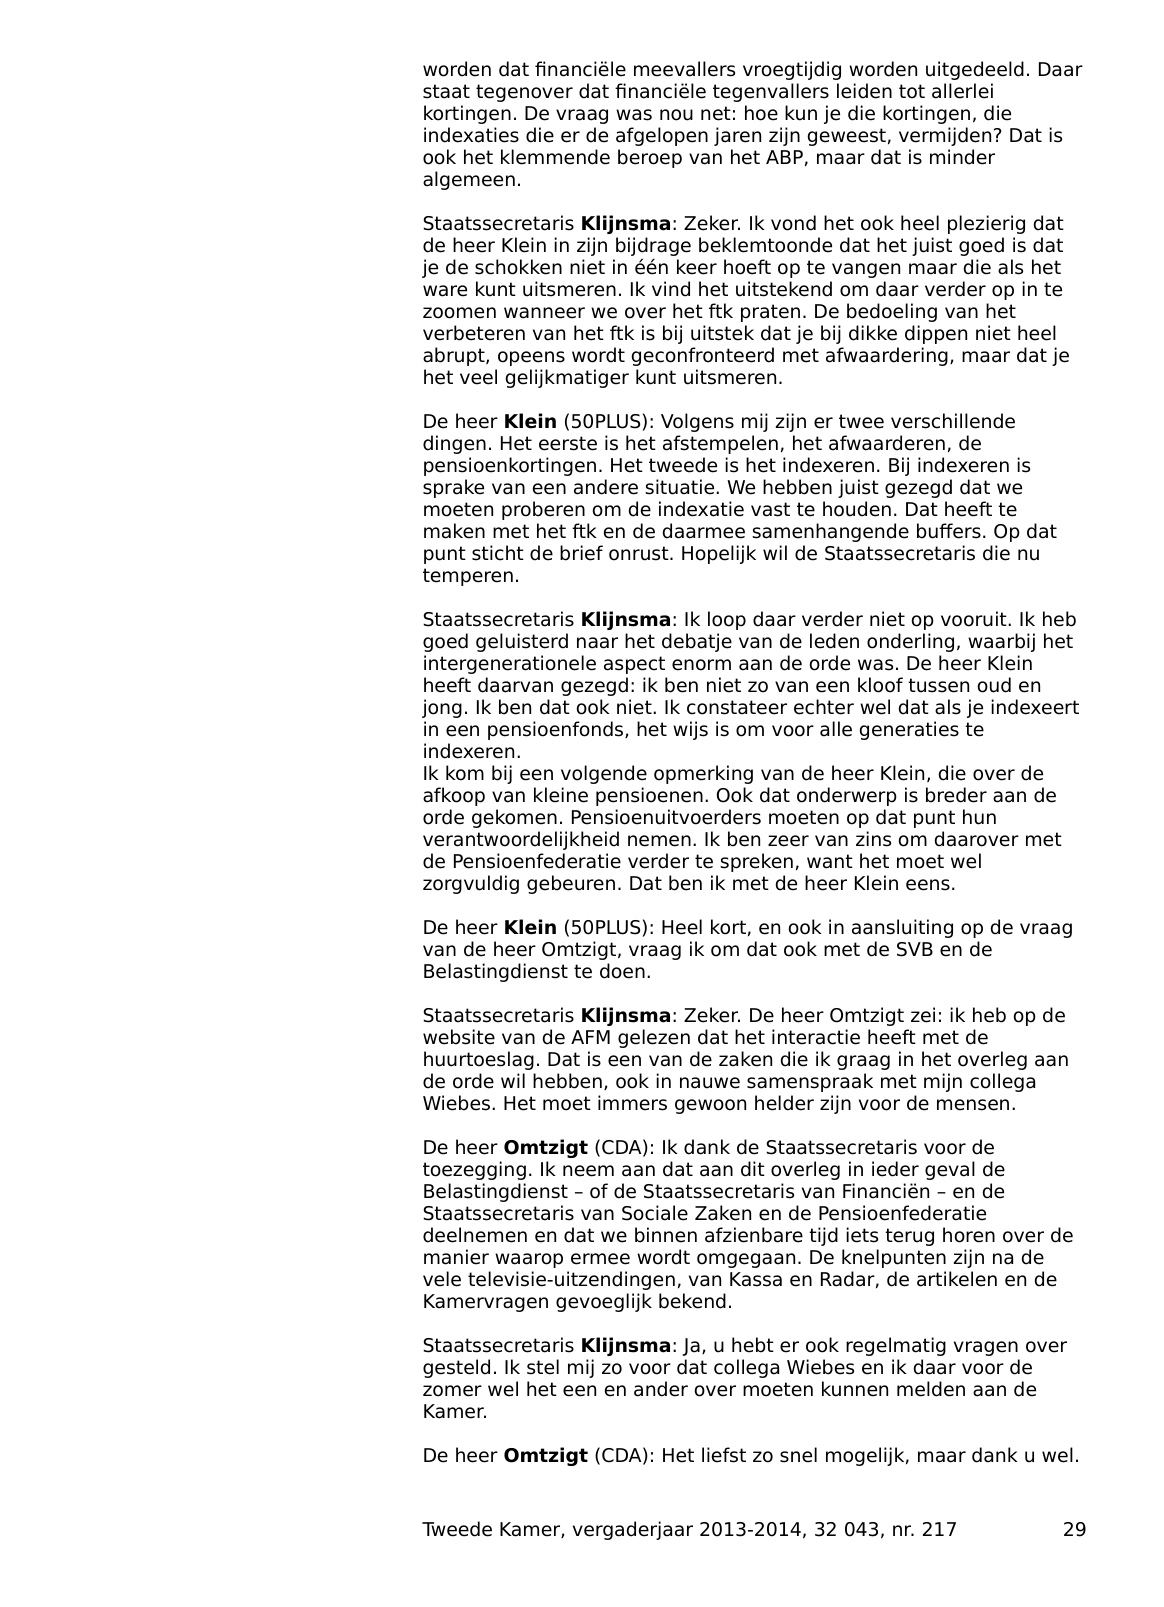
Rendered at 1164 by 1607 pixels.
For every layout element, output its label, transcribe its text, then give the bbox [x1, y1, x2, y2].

text Staatssecretaris Klijnsma: Ja, u hebt er ook regelmatig vragen over gesteld. Ik stel mij zo voor dat collega Wiebes en ik daar voor de zomer wel het een en ander over moeten kunnen melden aan de Kamer. [422, 1335, 1087, 1423]
text Staatssecretaris Klijnsma: Zeker. De heer Omtzigt zei: ik heb op de website van de AFM gelezen dat het interactie heeft met de huurtoeslag. Dat is een van de zaken die ik graag in het overleg aan de orde wil hebben, ook in nauwe samenspraak met mijn collega Wiebes. Het moet immers gewoon helder zijn voor de mensen. [422, 1005, 1087, 1115]
text Staatssecretaris Klijnsma: Ik loop daar verder niet op vooruit. Ik heb goed geluisterd naar het debatje van de leden onderling, waarbij het intergenerationele aspect enorm aan de orde was. De heer Klein heeft daarvan gezegd: ik ben niet zo van een kloof tussen oud en jong. Ik ben dat ook niet. Ik constateer echter wel dat als je indexeert in een pensioenfonds, het wijs is om voor alle generaties te indexeren. [422, 609, 1087, 763]
text Staatssecretaris Klijnsma: Zeker. Ik vond het ook heel plezierig dat de heer Klein in zijn bijdrage beklemtoonde dat het juist goed is dat je de schokken niet in één keer hoeft op te vangen maar die als het ware kunt uitsmeren. Ik vind het uitstekend om daar verder op in te zoomen wanneer we over het ftk praten. De bedoeling van het verbeteren van het ftk is bij uitstek dat je bij dikke dippen niet heel abrupt, opeens wordt geconfronteerd met afwaardering, maar dat je het veel gelijkmatiger kunt uitsmeren. [422, 213, 1087, 389]
text De heer Klein (50PLUS): Volgens mij zijn er twee verschillende dingen. Het eerste is het afstempelen, het afwaarderen, de pensioenkortingen. Het tweede is het indexeren. Bij indexeren is sprake van een andere situatie. We hebben juist gezegd dat we moeten proberen om de indexatie vast te houden. Dat heeft te maken met het ftk en de daarmee samenhangende buffers. Op dat punt sticht de brief onrust. Hopelijk wil de Staatssecretaris die nu temperen. [422, 411, 1087, 587]
text Ik kom bij een volgende opmerking van de heer Klein, die over de afkoop van kleine pensioenen. Ook dat onderwerp is breder aan de orde gekomen. Pensioenuitvoerders moeten op dat punt hun verantwoordelijkheid nemen. Ik ben zeer van zins om daarover met de Pensioenfederatie verder te spreken, want het moet wel zorgvuldig gebeuren. Dat ben ik met de heer Klein eens. [422, 763, 1087, 895]
text De heer Omtzigt (CDA): Ik dank de Staatssecretaris voor de toezegging. Ik neem aan dat aan dit overleg in ieder geval de Belastingdienst – of de Staatssecretaris van Financiën – en de Staatssecretaris van Sociale Zaken en de Pensioenfederatie deelnemen en dat we binnen afzienbare tijd iets terug horen over de manier waarop ermee wordt omgegaan. De knelpunten zijn na de vele televisie-uitzendingen, van Kassa en Radar, de artikelen en de Kamervragen gevoeglijk bekend. [422, 1137, 1087, 1313]
text De heer Klein (50PLUS): Heel kort, en ook in aansluiting op de vraag van de heer Omtzigt, vraag ik om dat ook met de SVB en de Belastingdienst te doen. [422, 917, 1087, 983]
text De heer Omtzigt (CDA): Het liefst zo snel mogelijk, maar dank u wel. [422, 1445, 1087, 1467]
text worden dat financiële meevallers vroegtijdig worden uitgedeeld. Daar staat tegenover dat financiële tegenvallers leiden tot allerlei kortingen. De vraag was nou net: hoe kun je die kortingen, die indexaties die er de afgelopen jaren zijn geweest, vermijden? Dat is ook het klemmende beroep van het ABP, maar dat is minder algemeen. [422, 59, 1087, 191]
